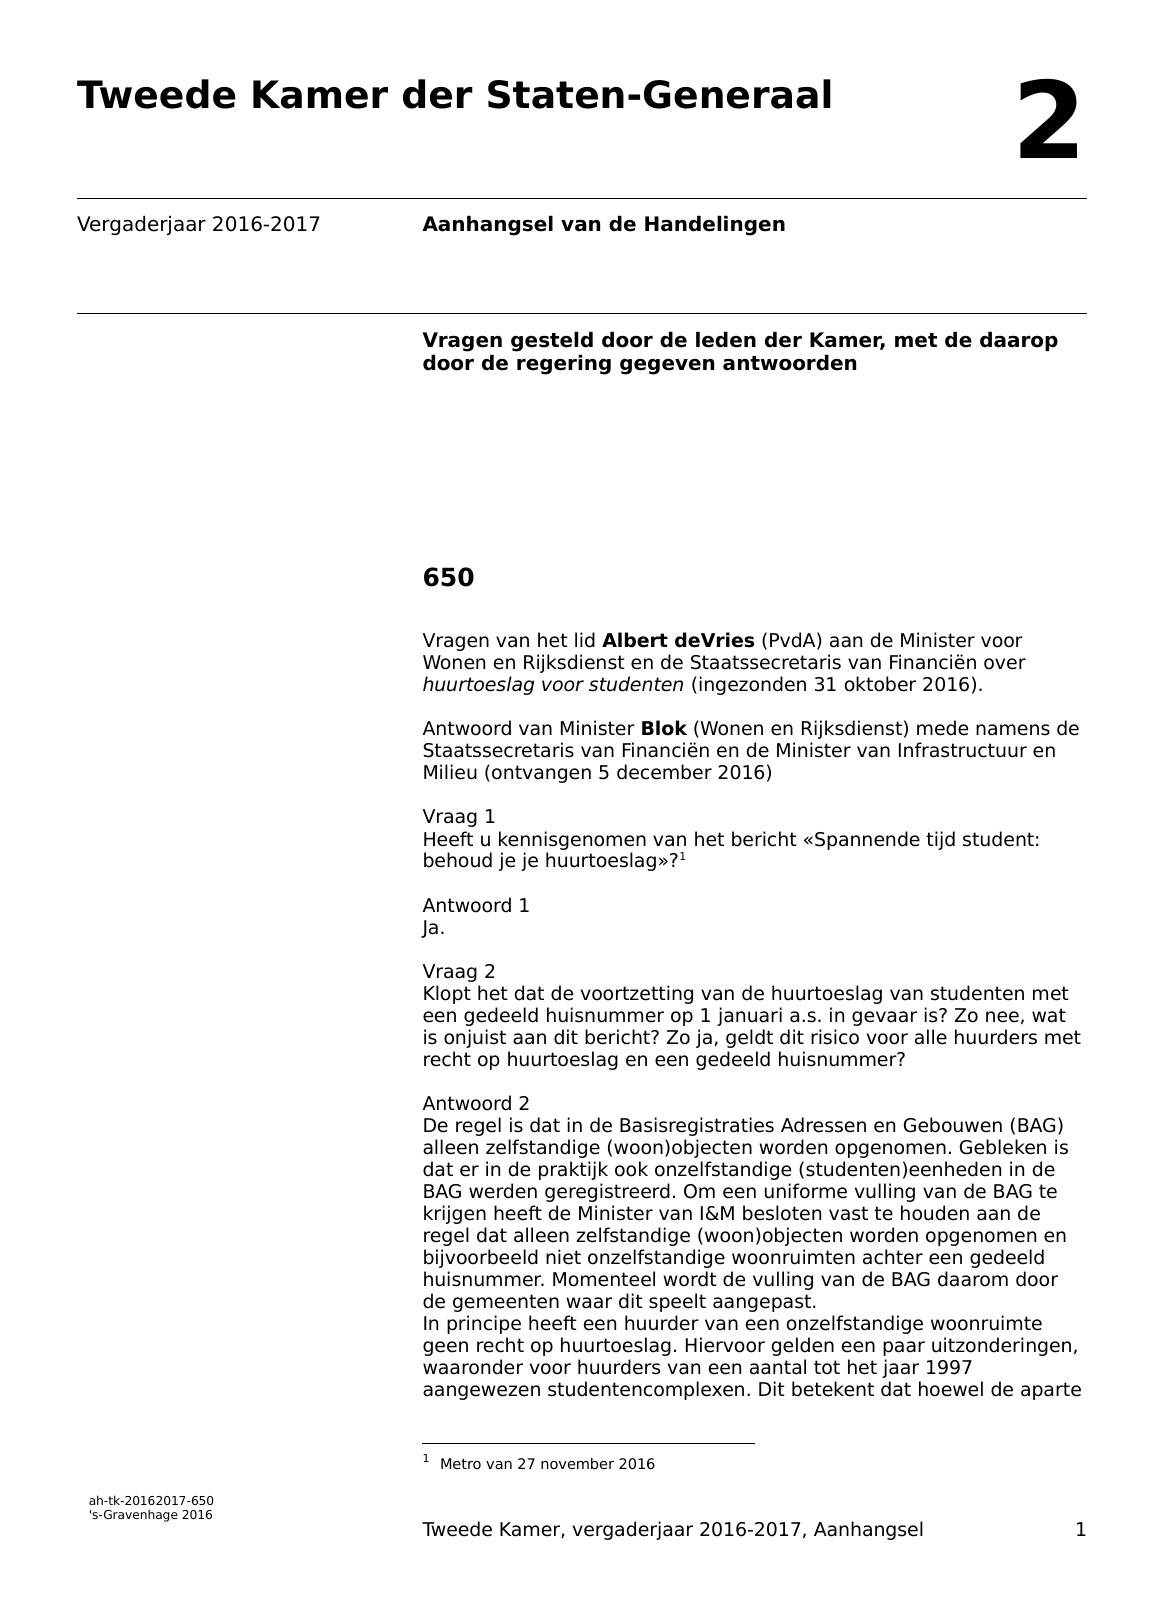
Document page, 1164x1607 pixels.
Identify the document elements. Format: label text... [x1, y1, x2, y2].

text Klopt het dat de voortzetting van de huurtoeslag van studenten met een gedeeld huisnummer op 1 januari a.s. in gevaar is? Zo nee, wat is onjuist aan dit bericht? Zo ja, geldt dit risico voor alle huurders met recht op huurtoeslag en een gedeeld huisnummer? [422, 983, 1087, 1071]
table_cell Vergaderjaar 2016-2017 [77, 199, 422, 313]
table_header Tweede Kamer der Staten-Generaal [77, 59, 886, 198]
text Vraag 1 [422, 806, 1087, 828]
text Vraag 2 [422, 961, 1087, 983]
text Antwoord 1 [422, 894, 1087, 917]
text Metro van 27 november 2016 [422, 1452, 1087, 1474]
text Ja. [422, 917, 1087, 938]
text 's-Gravenhage 2016 [88, 1508, 323, 1522]
text Heeft u kennisgenomen van het bericht «Spannende tijd student: behoud je je huurtoeslag»? [422, 828, 1087, 872]
text ah-tk-20162017-650 [88, 1494, 323, 1508]
table_cell Vragen gesteld door de leden der Kamer, met de daarop door de regering gegeven antwoorden [422, 314, 1087, 375]
text 650 [422, 563, 1087, 592]
table_header 2 [886, 59, 1087, 198]
text Antwoord 2 [422, 1093, 1087, 1115]
text Antwoord van Minister Blok (Wonen en Rijksdienst) mede namens de Staatssecretaris van Financiën en de Minister van Infrastructuur en Milieu (ontvangen 5 december 2016) [422, 718, 1087, 784]
table_cell [77, 314, 422, 375]
table_cell Aanhangsel van de Handelingen [422, 199, 1087, 313]
text Vragen van het lid Albert deVries (PvdA) aan de Minister voor Wonen en Rijksdienst en de Staatssecretaris van Financiën over huurtoeslag voor studenten (ingezonden 31 oktober 2016). [422, 630, 1087, 696]
text In principe heeft een huurder van een onzelfstandige woonruimte geen recht op huurtoeslag. Hiervoor gelden een paar uitzonderingen, waaronder voor huurders van een aantal tot het jaar 1997 aangewezen studentencomplexen. Dit betekent dat hoewel de aparte [422, 1313, 1087, 1401]
text De regel is dat in de Basisregistraties Adressen en Gebouwen (BAG) alleen zelfstandige (woon)objecten worden opgenomen. Gebleken is dat er in de praktijk ook onzelfstandige (studenten)eenheden in de BAG werden geregistreerd. Om een uniforme vulling van de BAG te krijgen heeft de Minister van I&M besloten vast te houden aan de regel dat alleen zelfstandige (woon)objecten worden opgenomen en bijvoorbeeld niet onzelfstandige woonruimten achter een gedeeld huisnummer. Momenteel wordt de vulling van de BAG daarom door de gemeenten waar dit speelt aangepast. [422, 1115, 1087, 1313]
